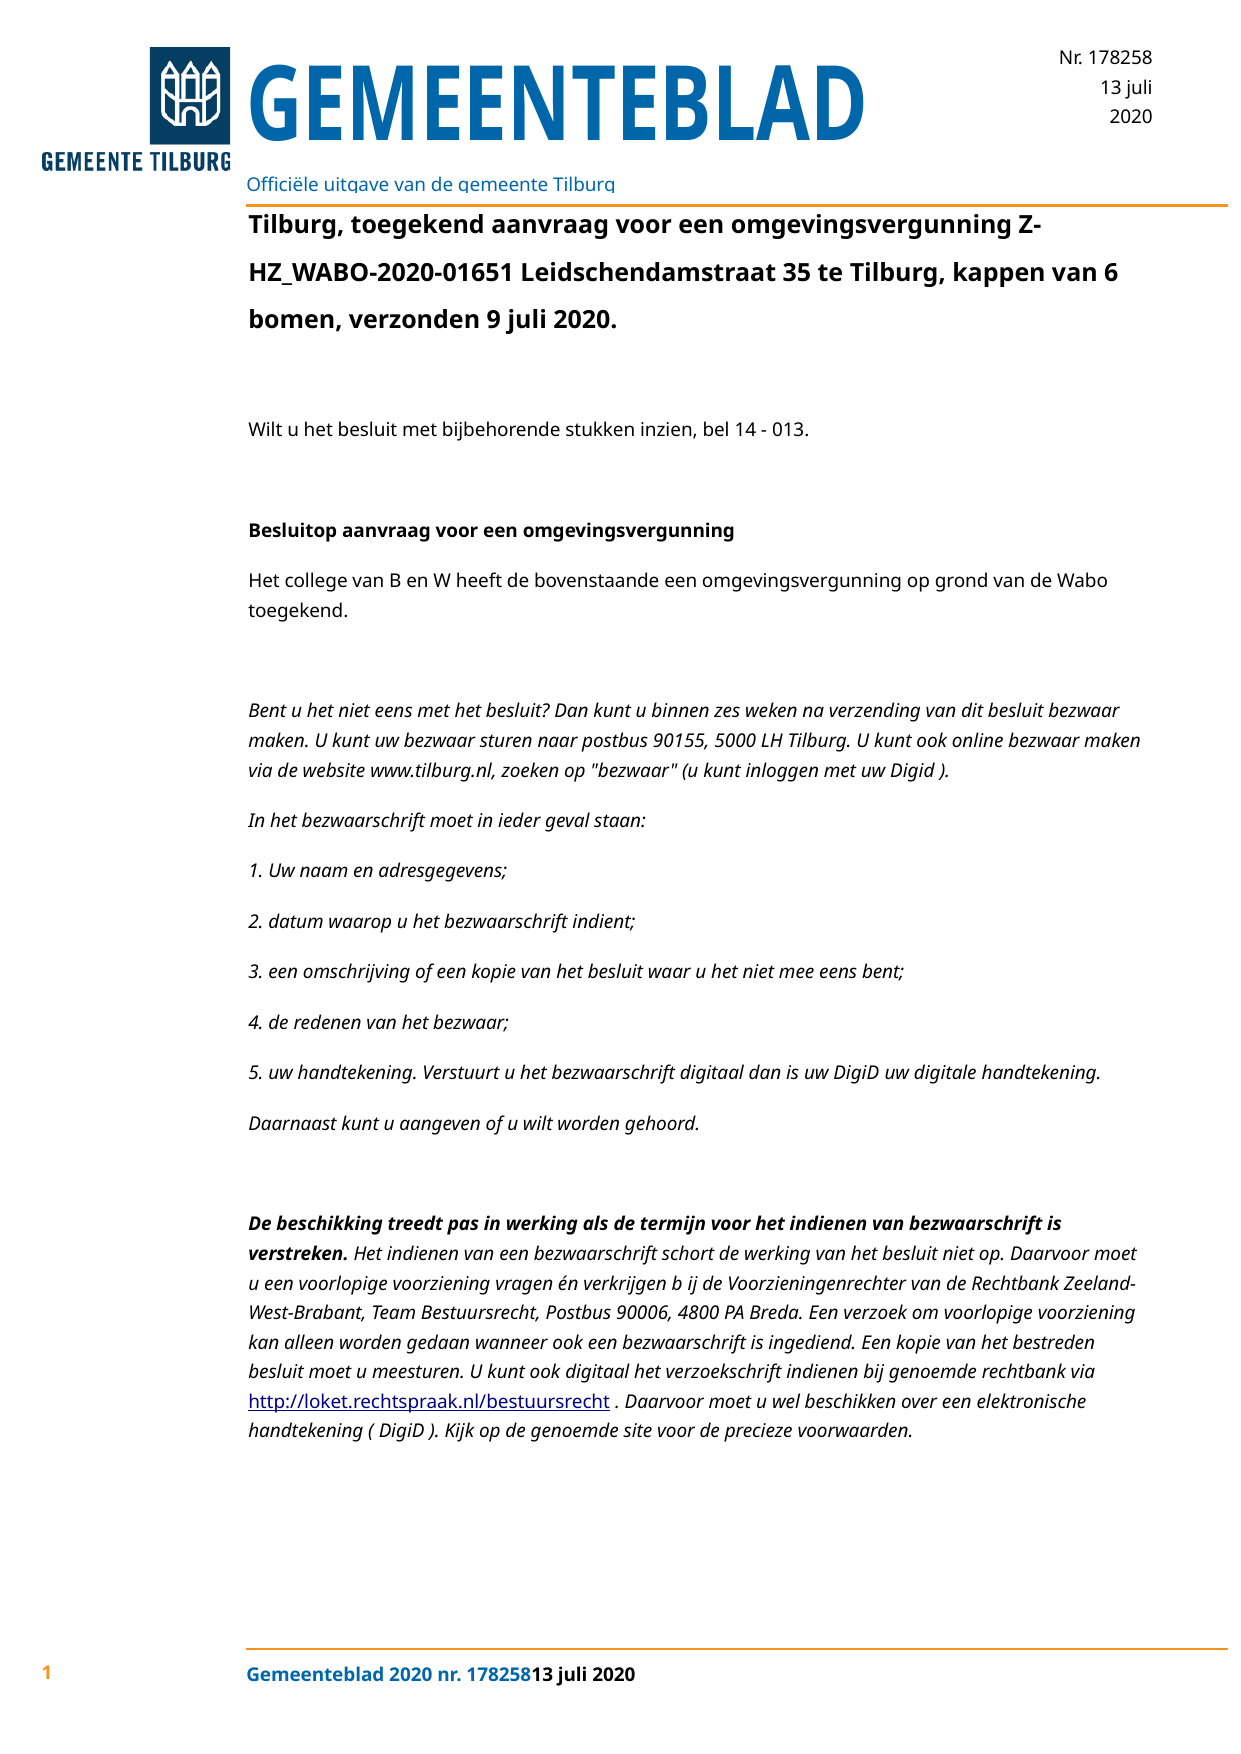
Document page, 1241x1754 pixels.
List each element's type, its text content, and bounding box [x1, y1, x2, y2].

picture [41, 47, 231, 172]
text Daarnaast kunt u aangeven of u wilt worden gehoord. [248, 1110, 1152, 1135]
text De beschikking treedt pas in werking als de termijn voor het indienen van bezwaarschrift is verstreken. Het indienen van een bezwaarschrift schort de werking van het besluit niet op. Daarvoor moet u een voorlopige voorziening vragen én verkrijgen b ij de Voorzieningenrechter van de Rechtbank Zeeland-West-Brabant, Team Bestuursrecht, Postbus 90006, 4800 PA Breda. Een verzoek om voorlopige voorziening kan alleen worden gedaan wanneer ook een bezwaarschrift is ingediend. Een kopie van het bestreden besluit moet u meesturen. U kunt ook digitaal het verzoekschrift indienen bij genoemde rechtbank via http://loket.rechtspraak.nl/bestuursrecht . Daarvoor moet u wel beschikken over een elektronische handtekening ( DigiD ). Kijk op de genoemde site voor de precieze voorwaarden. [248, 1211, 1152, 1443]
text 1. Uw naam en adresgegevens; [248, 858, 1152, 883]
text 3. een omschrijving of een kopie van het besluit waar u het niet mee eens bent; [248, 958, 1152, 984]
text In het bezwaarschrift moet in ieder geval staan: [248, 807, 1152, 833]
text 2. datum waarop u het bezwaarschrift indient; [248, 908, 1152, 934]
text Tilburg, toegekend aanvraag voor een omgevingsvergunning Z-HZ_WABO-2020-01651 Leidschendamstraat 35 te Tilburg, kappen van 6 bomen, verzonden 9 juli 2020. [248, 207, 1152, 336]
text Besluitop aanvraag voor een omgevingsvergunning [248, 517, 1152, 542]
text 5. uw handtekening. Verstuurt u het bezwaarschrift digitaal dan is uw DigiD uw digitale handtekening. [248, 1059, 1152, 1085]
text 4. de redenen van het bezwaar; [248, 1009, 1152, 1034]
text Het college van B en W heeft de bovenstaande een omgevingsvergunning op grond van de Wabo toegekend. [248, 567, 1152, 622]
text Wilt u het besluit met bijbehorende stukken inzien, bel 14 - 013. [248, 416, 1152, 442]
text Bent u het niet eens met het besluit? Dan kunt u binnen zes weken na verzending van dit besluit bezwaar maken. U kunt uw bezwaar sturen naar postbus 90155, 5000 LH Tilburg. U kunt ook online bezwaar maken via de website www.tilburg.nl, zoeken op "bezwaar" (u kunt inloggen met uw Digid ). [248, 698, 1152, 782]
